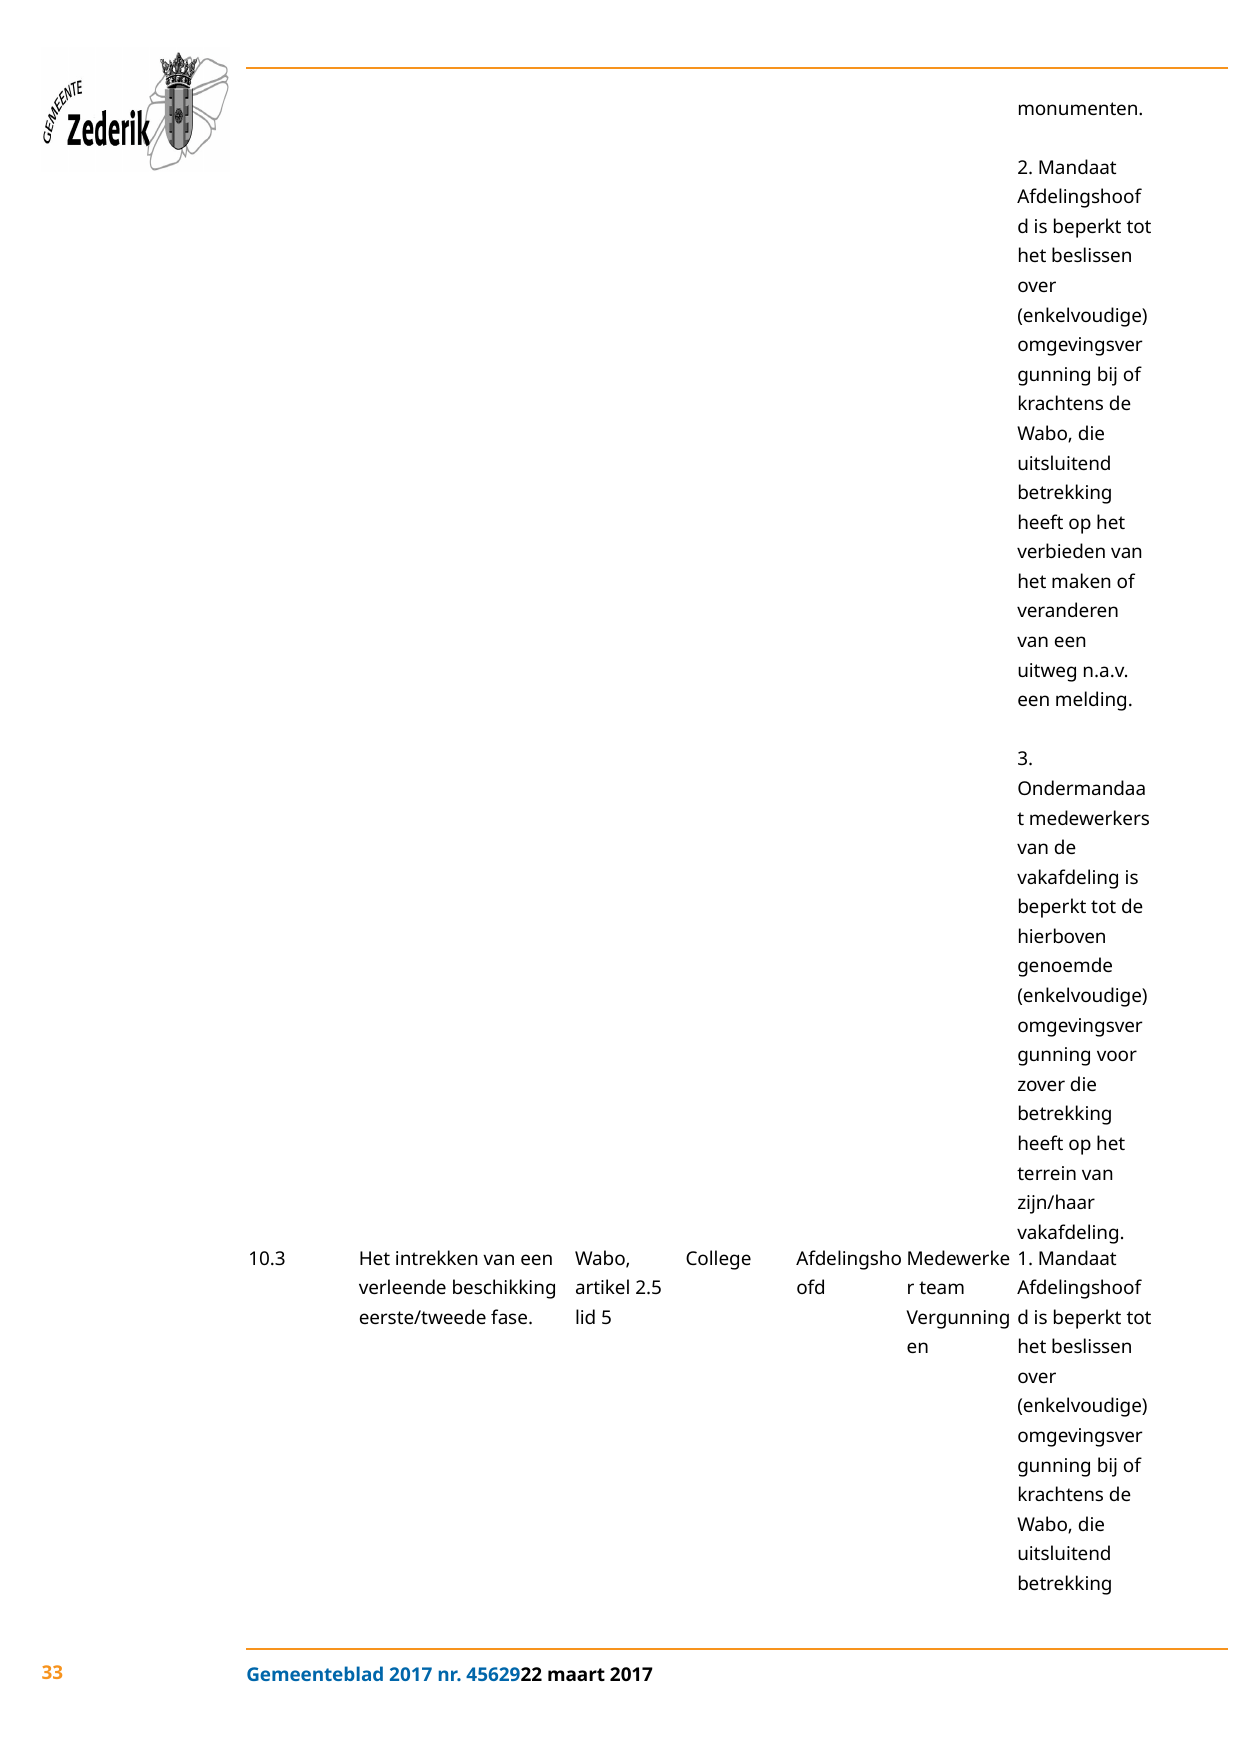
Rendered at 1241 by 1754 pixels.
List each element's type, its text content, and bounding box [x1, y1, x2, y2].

table_cell 10.3 [248, 1245, 358, 1596]
table_cell [906, 95, 1017, 1245]
table_cell [359, 95, 575, 1245]
table_cell Medewerker team Vergunningen [906, 1245, 1017, 1596]
table_cell 1. Mandaat Afdelingshoofd is beperkt tot het beslissen over (enkelvoudige) omgevingsvergunning bij of krachtens de Wabo, die uitsluitend betrekking [1017, 1245, 1152, 1596]
table_cell Het intrekken van een verleende beschikking eerste/tweede fase. [359, 1245, 575, 1596]
table_cell Afdelingshoofd [796, 1245, 906, 1596]
picture [41, 47, 231, 172]
table_cell Wabo, artikel 2.5 lid 5 [575, 1245, 685, 1596]
table_cell College [685, 1245, 796, 1596]
table_cell [796, 95, 906, 1245]
table_cell [685, 95, 796, 1245]
table_cell [248, 95, 358, 1245]
table_cell monumenten. 2. Mandaat Afdelingshoofd is beperkt tot het beslissen over (enkelvoudige) omgevingsvergunning bij of krachtens de Wabo, die uitsluitend betrekking heeft op het verbieden van het maken of veranderen van een uitweg n.a.v. een melding. 3. Ondermandaat medewerkers van de vakafdeling is beperkt tot de hierboven genoemde (enkelvoudige) omgevingsvergunning voor zover die betrekking heeft op het terrein van zijn/haar vakafdeling. [1017, 95, 1152, 1245]
table_cell [575, 95, 685, 1245]
